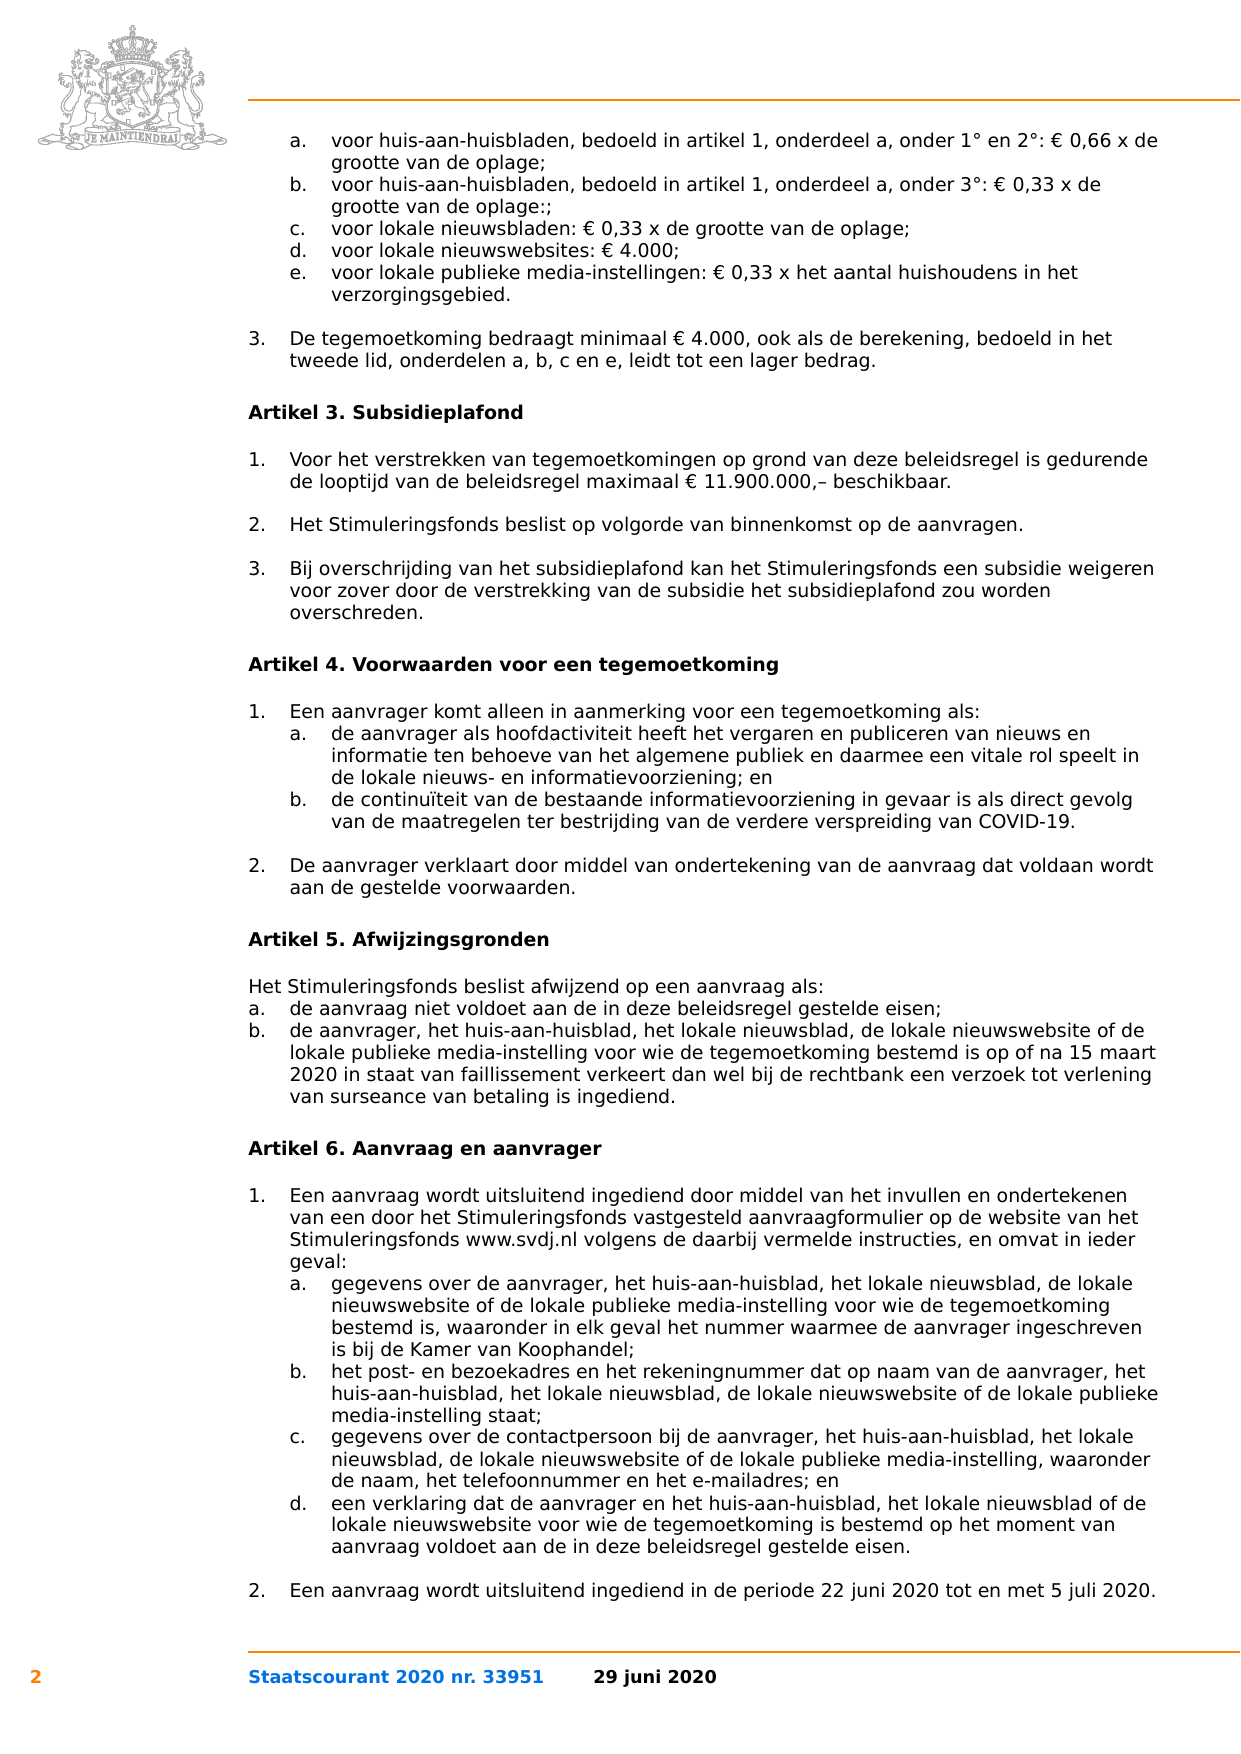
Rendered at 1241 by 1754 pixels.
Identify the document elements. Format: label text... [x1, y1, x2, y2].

text 3. De tegemoetkoming bedraagt minimaal € 4.000, ook als de berekening, bedoeld in het tweede lid, onderdelen a, b, c en e, leidt tot een lager bedrag. [248, 328, 1163, 372]
text d. een verklaring dat de aanvrager en het huis-aan-huisblad, het lokale nieuwsblad of de lokale nieuwswebsite voor wie de tegemoetkoming is bestemd op het moment van aanvraag voldoet aan de in deze beleidsregel gestelde eisen. [289, 1492, 1163, 1558]
subtitle Artikel 4. Voorwaarden voor een tegemoetkoming [248, 654, 1163, 676]
subtitle Artikel 6. Aanvraag en aanvrager [248, 1138, 1163, 1160]
subtitle Artikel 3. Subsidieplafond [248, 402, 1163, 423]
text c. voor lokale nieuwsbladen: € 0,33 x de grootte van de oplage; [289, 218, 1163, 240]
text 2. Het Stimuleringsfonds beslist op volgorde van binnenkomst op de aanvragen. [248, 514, 1163, 536]
text a. voor huis-aan-huisbladen, bedoeld in artikel 1, onderdeel a, onder 1° en 2°: € 0,66 x de grootte van de oplage; [289, 130, 1163, 174]
text Het Stimuleringsfonds beslist afwijzend op een aanvraag als: [248, 976, 1163, 998]
text b. de continuïteit van de bestaande informatievoorziening in gevaar is als direct gevolg van de maatregelen ter bestrijding van de verdere verspreiding van COVID-19. [289, 789, 1163, 833]
text a. de aanvraag niet voldoet aan de in deze beleidsregel gestelde eisen; [248, 998, 1163, 1020]
text 1. Voor het verstrekken van tegemoetkomingen op grond van deze beleidsregel is gedurende de looptijd van de beleidsregel maximaal € 11.900.000,– beschikbaar. [248, 448, 1163, 492]
text a. de aanvrager als hoofdactiviteit heeft het vergaren en publiceren van nieuws en informatie ten behoeve van het algemene publiek en daarmee een vitale rol speelt in de lokale nieuws- en informatievoorziening; en [289, 723, 1163, 789]
text 2. De aanvrager verklaart door middel van ondertekening van de aanvraag dat voldaan wordt aan de gestelde voorwaarden. [248, 855, 1163, 899]
text e. voor lokale publieke media-instellingen: € 0,33 x het aantal huishoudens in het verzorgingsgebied. [289, 262, 1163, 306]
text b. voor huis-aan-huisbladen, bedoeld in artikel 1, onderdeel a, onder 3°: € 0,33 x de grootte van de oplage:; [289, 174, 1163, 218]
text b. de aanvrager, het huis-aan-huisblad, het lokale nieuwsblad, de lokale nieuwswebsite of de lokale publieke media-instelling voor wie de tegemoetkoming bestemd is op of na 15 maart 2020 in staat van faillissement verkeert dan wel bij de rechtbank een verzoek tot verlening van surseance van betaling is ingediend. [248, 1020, 1163, 1108]
text 3. Bij overschrijding van het subsidieplafond kan het Stimuleringsfonds een subsidie weigeren voor zover door de verstrekking van de subsidie het subsidieplafond zou worden overschreden. [248, 558, 1163, 624]
text b. het post- en bezoekadres en het rekeningnummer dat op naam van de aanvrager, het huis-aan-huisblad, het lokale nieuwsblad, de lokale nieuwswebsite of de lokale publieke media-instelling staat; [289, 1361, 1163, 1426]
text 1. Een aanvrager komt alleen in aanmerking voor een tegemoetkoming als: [248, 701, 1163, 723]
text 2. Een aanvraag wordt uitsluitend ingediend in de periode 22 juni 2020 tot en met 5 juli 2020. [248, 1580, 1163, 1602]
text d. voor lokale nieuwswebsites: € 4.000; [289, 240, 1163, 262]
text c. gegevens over de contactpersoon bij de aanvrager, het huis-aan-huisblad, het lokale nieuwsblad, de lokale nieuwswebsite of de lokale publieke media-instelling, waaronder de naam, het telefoonnummer en het e-mailadres; en [289, 1426, 1163, 1492]
picture [38, 25, 227, 150]
subtitle Artikel 5. Afwijzingsgronden [248, 929, 1163, 951]
text a. gegevens over de aanvrager, het huis-aan-huisblad, het lokale nieuwsblad, de lokale nieuwswebsite of de lokale publieke media-instelling voor wie de tegemoetkoming bestemd is, waaronder in elk geval het nummer waarmee de aanvrager ingeschreven is bij de Kamer van Koophandel; [289, 1273, 1163, 1361]
text 1. Een aanvraag wordt uitsluitend ingediend door middel van het invullen en ondertekenen van een door het Stimuleringsfonds vastgesteld aanvraagformulier op de website van het Stimuleringsfonds www.svdj.nl volgens de daarbij vermelde instructies, en omvat in ieder geval: [248, 1185, 1163, 1273]
